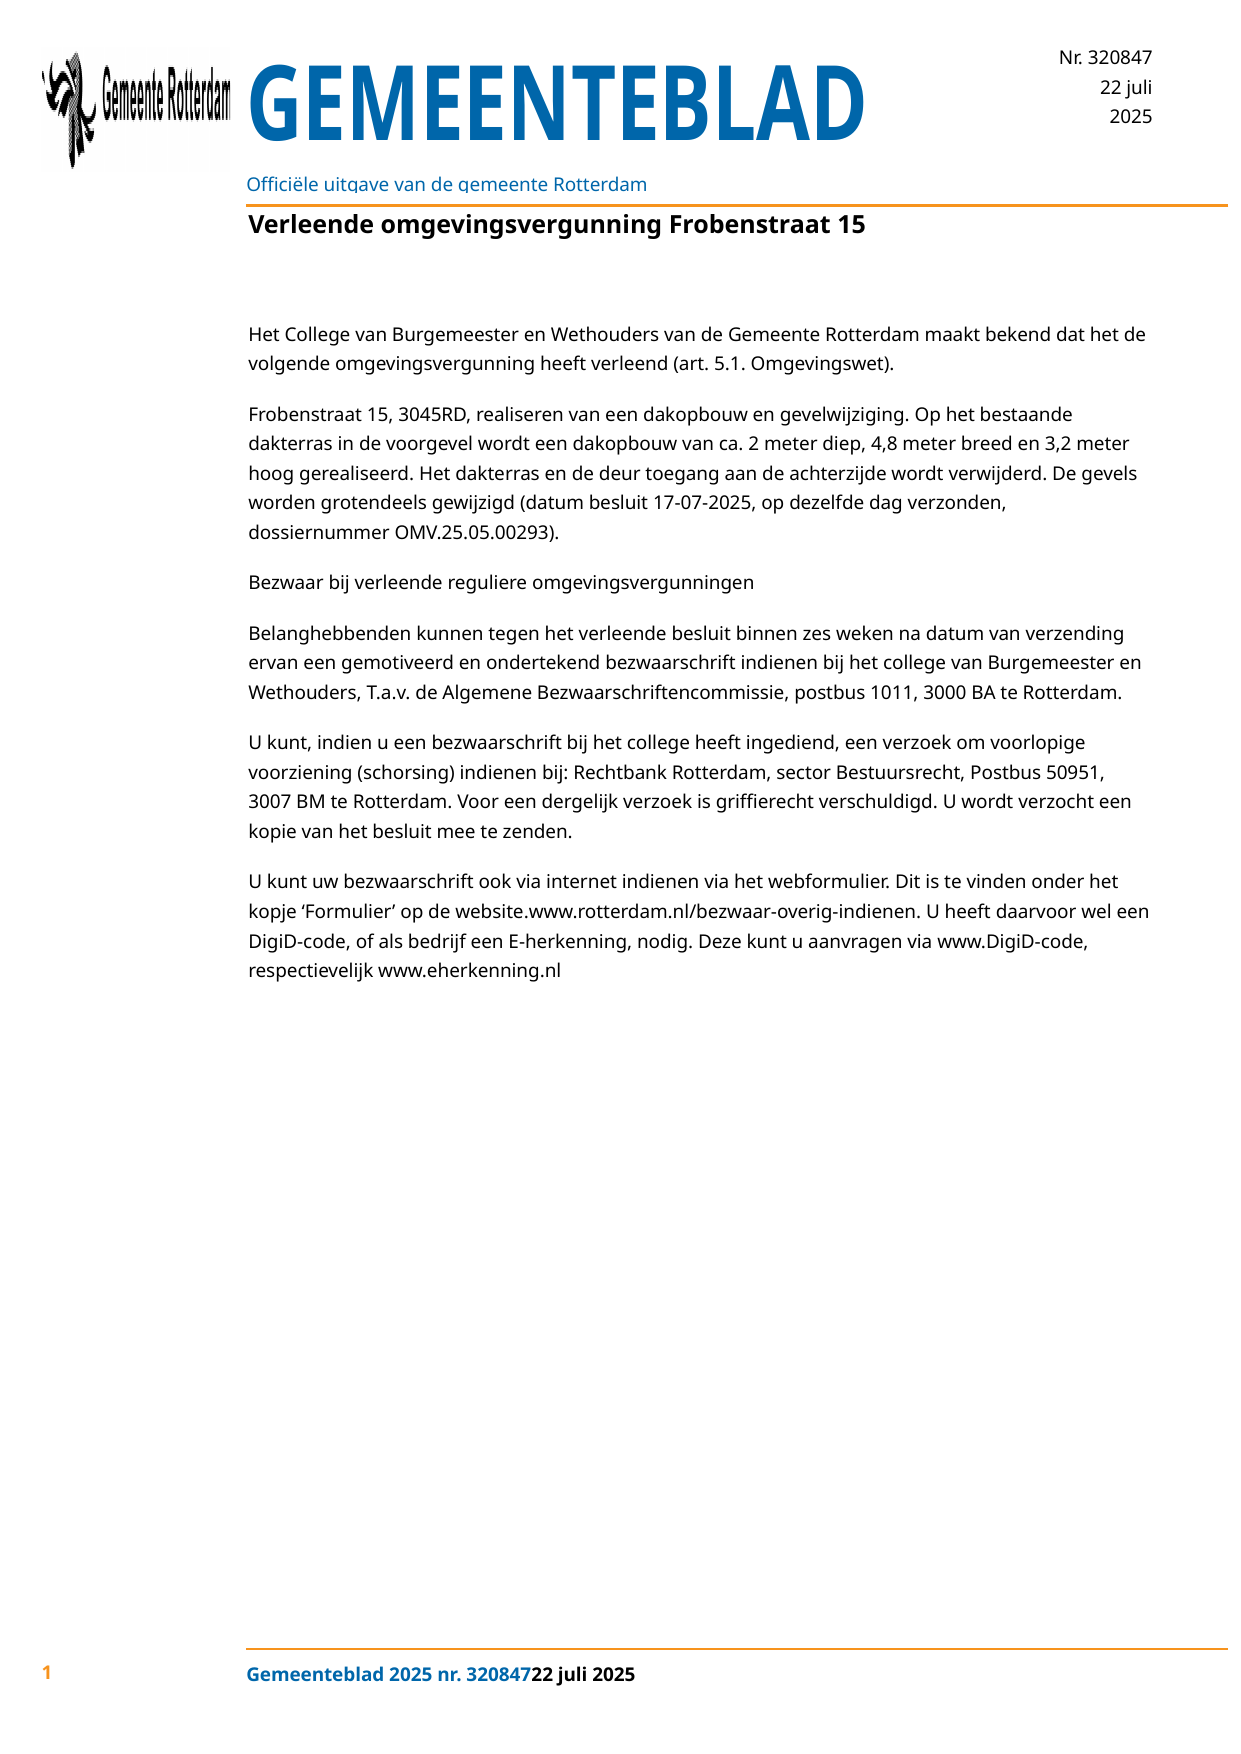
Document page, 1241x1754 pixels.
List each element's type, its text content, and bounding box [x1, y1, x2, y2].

text Frobenstraat 15, 3045RD, realiseren van een dakopbouw en gevelwijziging. Op het bestaande dakterras in de voorgevel wordt een dakopbouw van ca. 2 meter diep, 4,8 meter breed en 3,2 meter hoog gerealiseerd. Het dakterras en de deur toegang aan de achterzijde wordt verwijderd. De gevels worden grotendeels gewijzigd (datum besluit 17-07-2025, op dezelfde dag verzonden, dossiernummer OMV.25.05.00293). [248, 401, 1152, 545]
text U kunt uw bezwaarschrift ook via internet indienen via het webformulier. Dit is te vinden onder het kopje ‘Formulier’ op de website.www.rotterdam.nl/bezwaar-overig-indienen. U heeft daarvoor wel een DigiD-code, of als bedrijf een E-herkenning, nodig. Deze kunt u aanvragen via www.DigiD-code, respectievelijk www.eherkenning.nl [248, 869, 1152, 983]
text Bezwaar bij verleende reguliere omgevingsvergunningen [248, 569, 1152, 595]
picture [41, 47, 231, 172]
text Belanghebbenden kunnen tegen het verleende besluit binnen zes weken na datum van verzending ervan een gemotiveerd en ondertekend bezwaarschrift indienen bij het college van Burgemeester en Wethouders, T.a.v. de Algemene Bezwaarschriftencommissie, postbus 1011, 3000 BA te Rotterdam. [248, 620, 1152, 705]
text Het College van Burgemeester en Wethouders van de Gemeente Rotterdam maakt bekend dat het de volgende omgevingsvergunning heeft verleend (art. 5.1. Omgevingswet). [248, 321, 1152, 376]
text Verleende omgevingsvergunning Frobenstraat 15 [248, 207, 1152, 241]
text U kunt, indien u een bezwaarschrift bij het college heeft ingediend, een verzoek om voorlopige voorziening (schorsing) indienen bij: Rechtbank Rotterdam, sector Bestuursrecht, Postbus 50951, 3007 BM te Rotterdam. Voor een dergelijk verzoek is griffierecht verschuldigd. U wordt verzocht een kopie van het besluit mee te zenden. [248, 729, 1152, 844]
